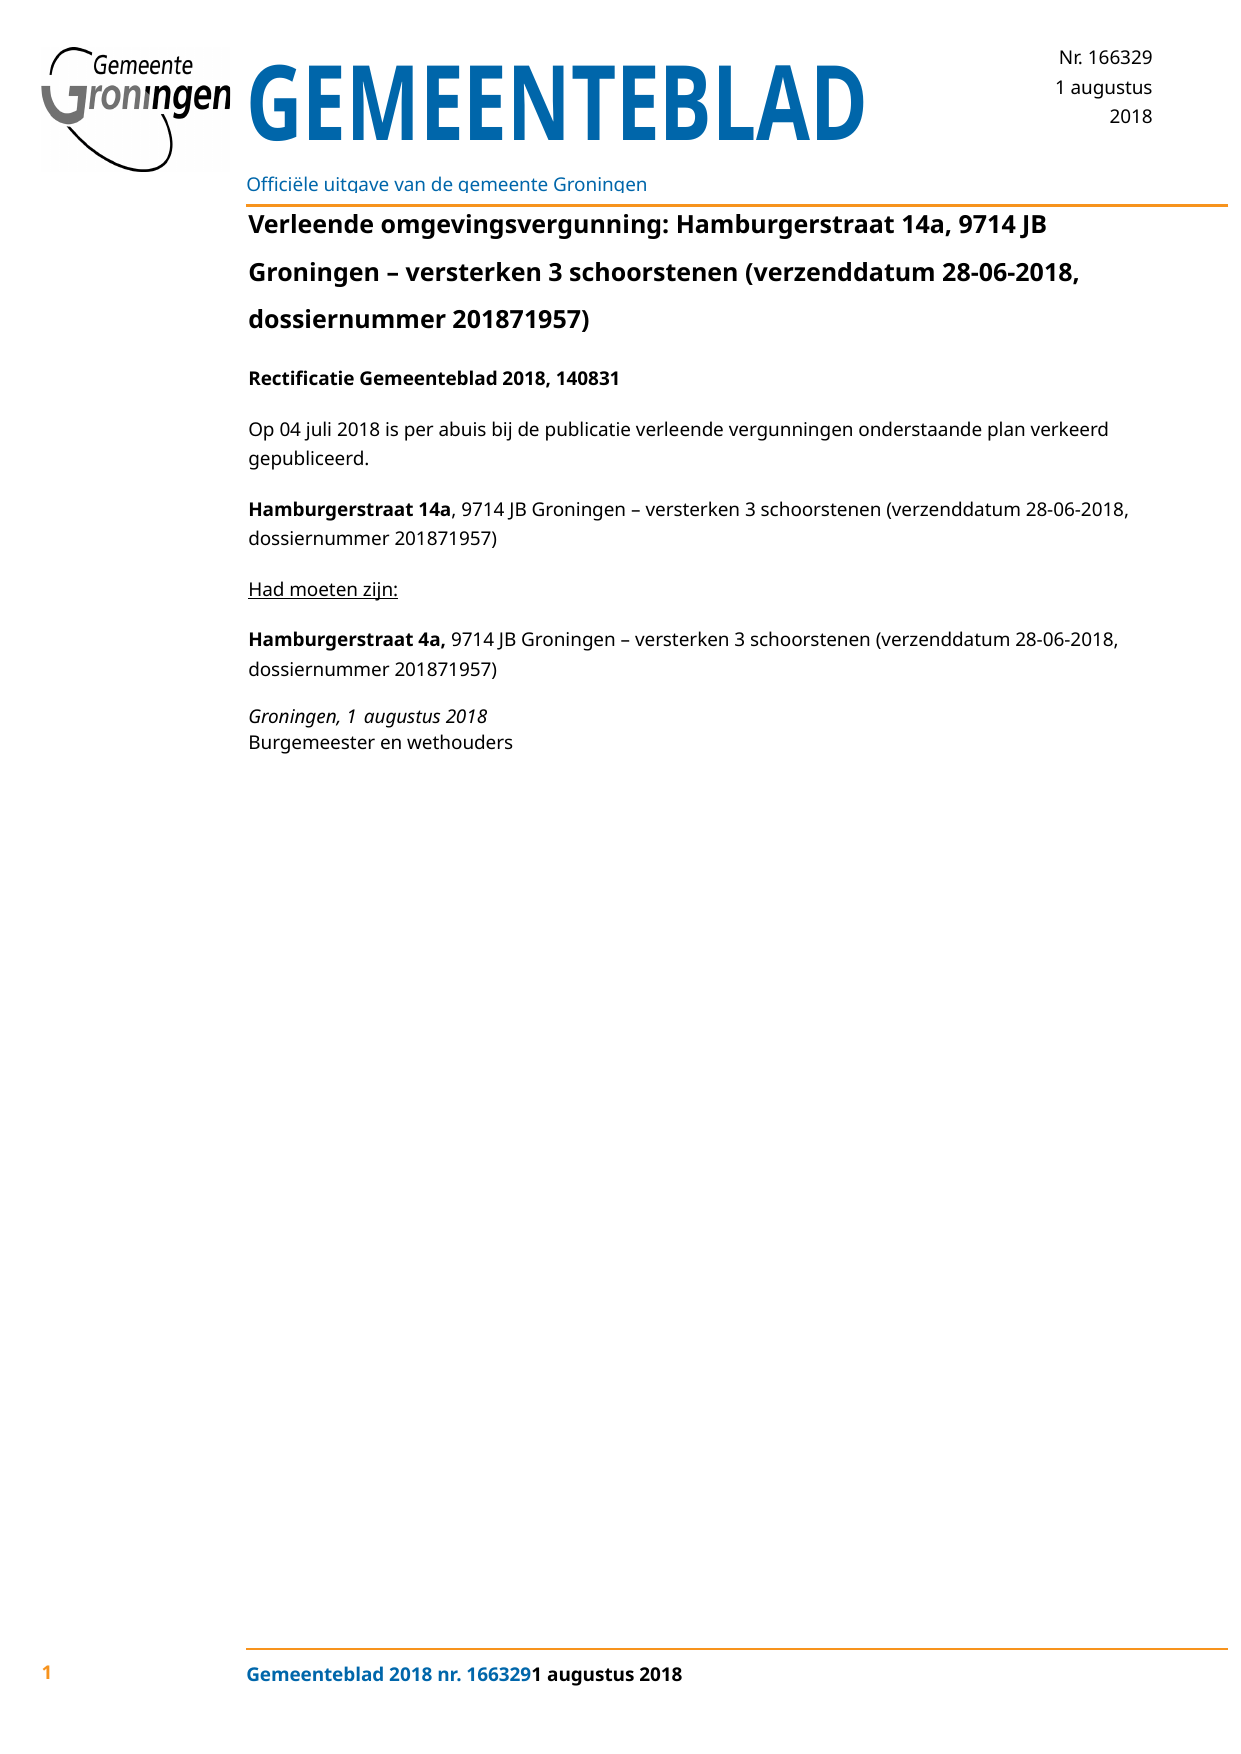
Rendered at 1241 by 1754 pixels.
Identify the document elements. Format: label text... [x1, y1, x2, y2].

text Groningen, 1 augustus 2018 [248, 704, 1152, 729]
text Had moeten zijn: [248, 576, 1152, 602]
text Rectificatie Gemeenteblad 2018, 140831 [248, 366, 1152, 391]
text Hamburgerstraat 14a, 9714 JB Groningen – versterken 3 schoorstenen (verzenddatum 28-06-2018, dossiernummer 201871957) [248, 496, 1152, 551]
text Op 04 juli 2018 is per abuis bij de publicatie verleende vergunningen onderstaande plan verkeerd gepubliceerd. [248, 416, 1152, 471]
text Hamburgerstraat 4a, 9714 JB Groningen – versterken 3 schoorstenen (verzenddatum 28-06-2018, dossiernummer 201871957) [248, 626, 1152, 682]
text Burgemeester en wethouders [248, 729, 1152, 755]
picture [41, 47, 231, 172]
text Verleende omgevingsvergunning: Hamburgerstraat 14a, 9714 JB Groningen – versterken 3 schoorstenen (verzenddatum 28-06-2018, dossiernummer 201871957) [248, 207, 1152, 336]
